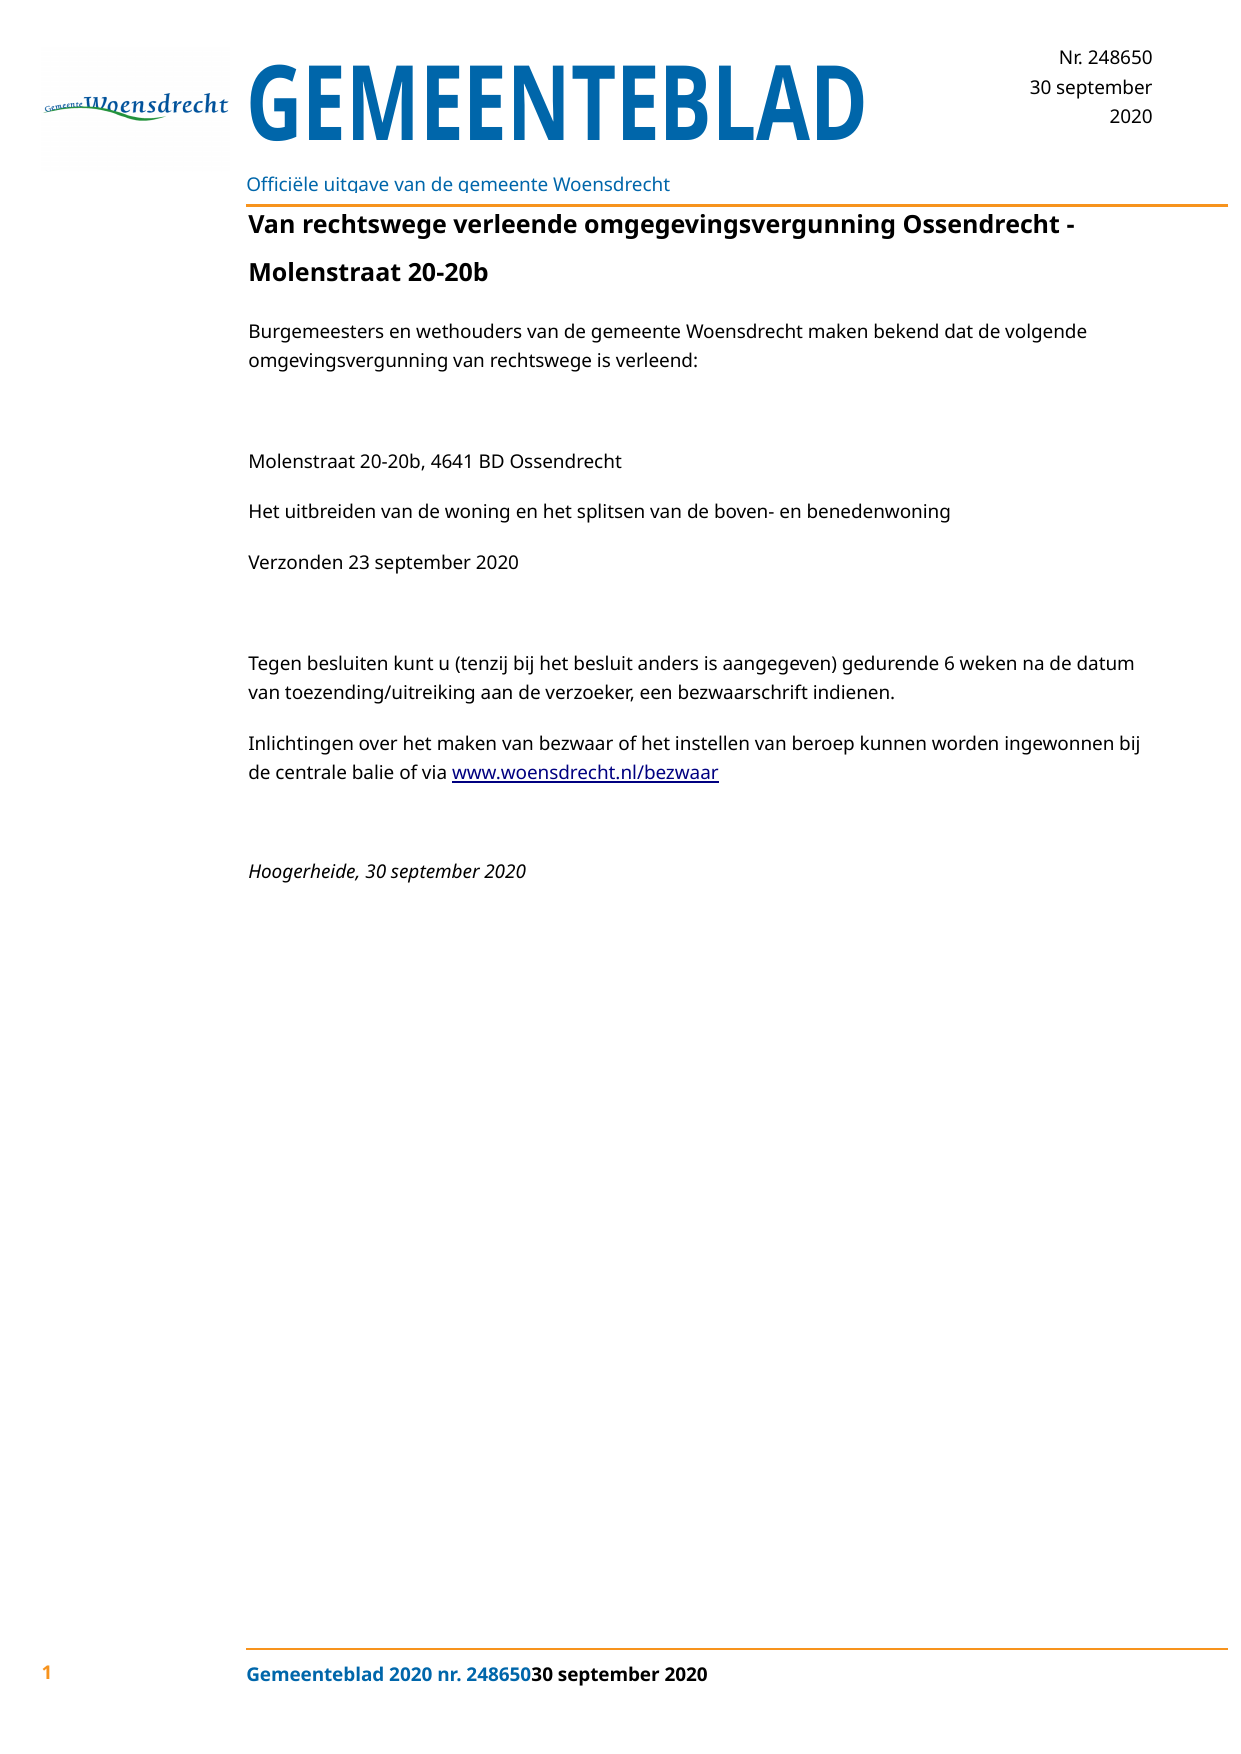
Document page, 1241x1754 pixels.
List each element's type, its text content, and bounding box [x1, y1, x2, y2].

text Burgemeesters en wethouders van de gemeente Woensdrecht maken bekend dat de volgende omgevingsvergunning van rechtswege is verleend: [248, 318, 1152, 373]
text Hoogerheide, 30 september 2020 [248, 858, 1152, 883]
text Verzonden 23 september 2020 [248, 549, 1152, 575]
picture [41, 47, 231, 172]
text Tegen besluiten kunt u (tenzij bij het besluit anders is aangegeven) gedurende 6 weken na de datum van toezending/uitreiking aan de verzoeker, een bezwaarschrift indienen. [248, 650, 1152, 705]
text Het uitbreiden van de woning en het splitsen van de boven- en benedenwoning [248, 499, 1152, 524]
text Molenstraat 20-20b, 4641 BD Ossendrecht [248, 448, 1152, 474]
text Inlichtingen over het maken van bezwaar of het instellen van beroep kunnen worden ingewonnen bij de centrale balie of via www.woensdrecht.nl/bezwaar [248, 730, 1152, 785]
text Van rechtswege verleende omgegevingsvergunning Ossendrecht - Molenstraat 20-20b [248, 207, 1152, 288]
